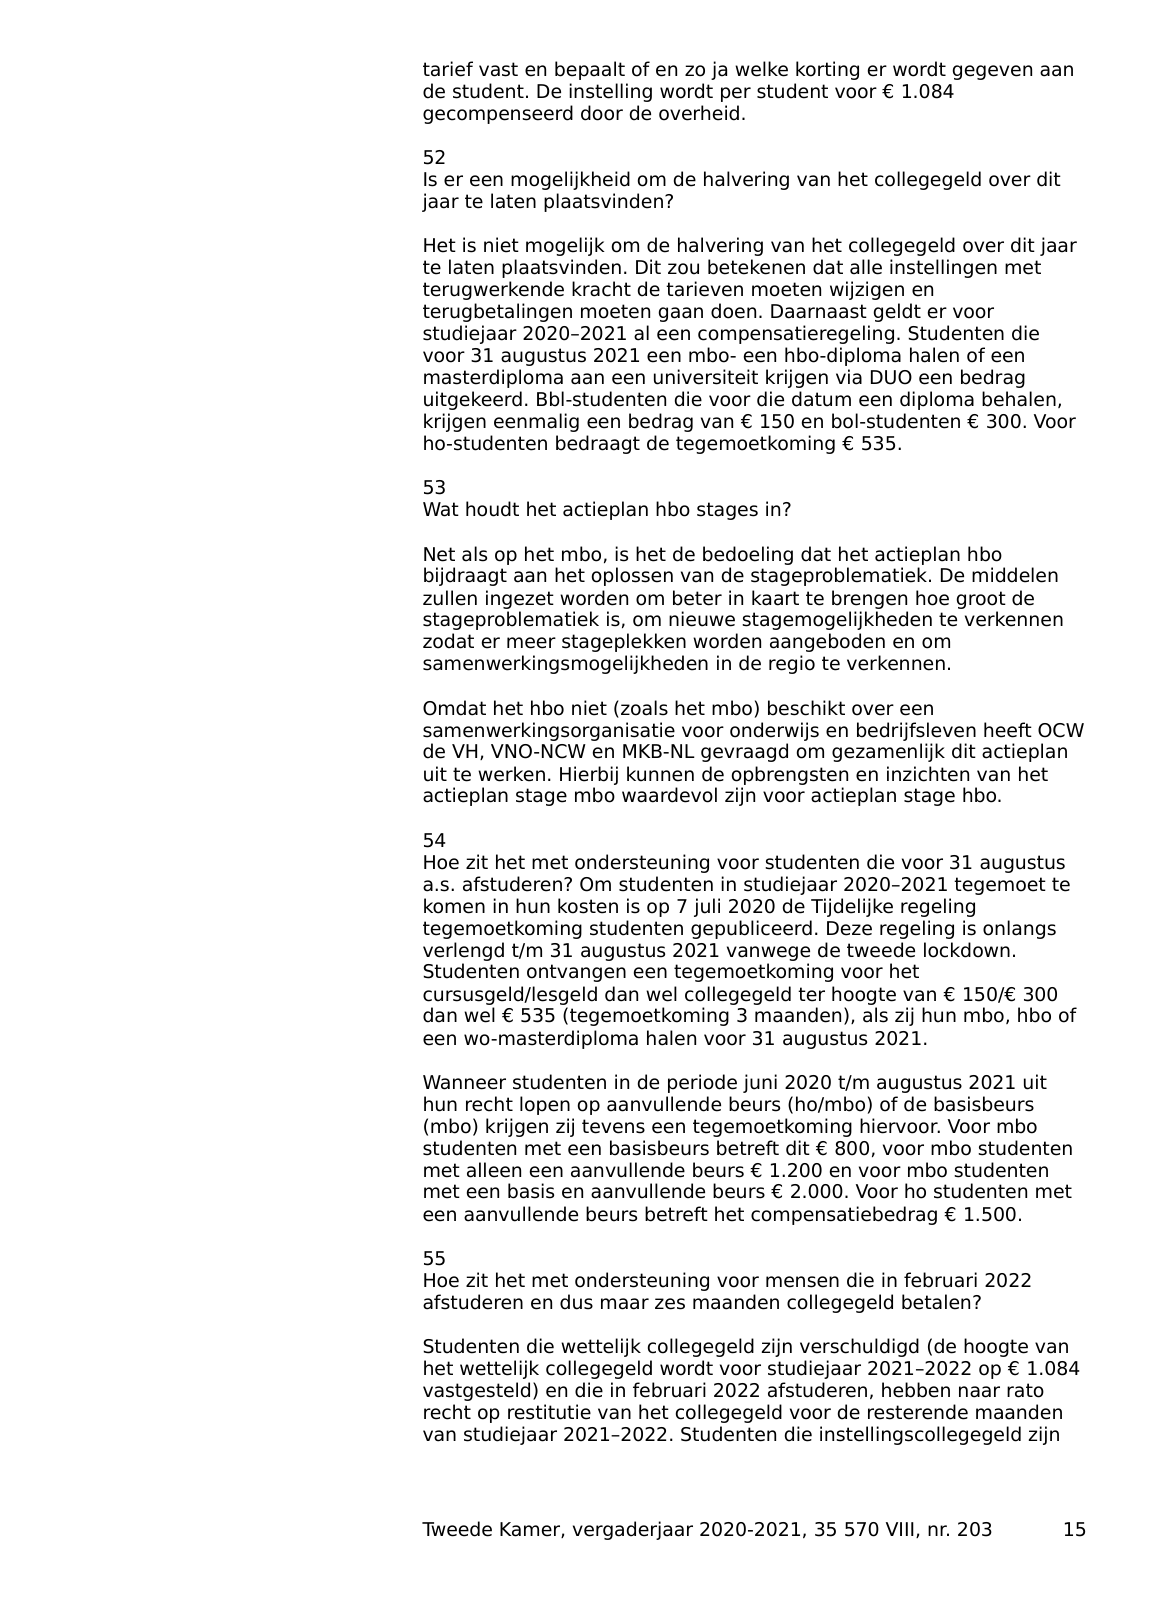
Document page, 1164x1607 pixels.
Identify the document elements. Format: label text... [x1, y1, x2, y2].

text tarief vast en bepaalt of en zo ja welke korting er wordt gegeven aan de student. De instelling wordt per student voor € 1.084 gecompenseerd door de overheid. [422, 59, 1087, 125]
text Omdat het hbo niet (zoals het mbo) beschikt over een samenwerkingsorganisatie voor onderwijs en bedrijfsleven heeft OCW de VH, VNO-NCW en MKB-NL gevraagd om gezamenlijk dit actieplan uit te werken. Hierbij kunnen de opbrengsten en inzichten van het actieplan stage mbo waardevol zijn voor actieplan stage hbo. [422, 697, 1087, 807]
text 52 [422, 147, 1087, 169]
text Hoe zit het met ondersteuning voor mensen die in februari 2022 afstuderen en dus maar zes maanden collegegeld betalen? [422, 1269, 1087, 1313]
text Wat houdt het actieplan hbo stages in? [422, 499, 1087, 521]
text 54 [422, 829, 1087, 852]
text Is er een mogelijkheid om de halvering van het collegegeld over dit jaar te laten plaatsvinden? [422, 169, 1087, 213]
text Het is niet mogelijk om de halvering van het collegegeld over dit jaar te laten plaatsvinden. Dit zou betekenen dat alle instellingen met terugwerkende kracht de tarieven moeten wijzigen en terugbetalingen moeten gaan doen. Daarnaast geldt er voor studiejaar 2020–2021 al een compensatieregeling. Studenten die voor 31 augustus 2021 een mbo- een hbo-diploma halen of een masterdiploma aan een universiteit krijgen via DUO een bedrag uitgekeerd. Bbl-studenten die voor die datum een diploma behalen, krijgen eenmalig een bedrag van € 150 en bol-studenten € 300. Voor ho-studenten bedraagt de tegemoetkoming € 535. [422, 235, 1087, 455]
text 55 [422, 1248, 1087, 1269]
text Hoe zit het met ondersteuning voor studenten die voor 31 augustus a.s. afstuderen? Om studenten in studiejaar 2020–2021 tegemoet te komen in hun kosten is op 7 juli 2020 de Tijdelijke regeling tegemoetkoming studenten gepubliceerd. Deze regeling is onlangs verlengd t/m 31 augustus 2021 vanwege de tweede lockdown. Studenten ontvangen een tegemoetkoming voor het cursusgeld/lesgeld dan wel collegegeld ter hoogte van € 150/€ 300 dan wel € 535 (tegemoetkoming 3 maanden), als zij hun mbo, hbo of een wo-masterdiploma halen voor 31 augustus 2021. [422, 852, 1087, 1049]
text Studenten die wettelijk collegegeld zijn verschuldigd (de hoogte van het wettelijk collegegeld wordt voor studiejaar 2021–2022 op € 1.084 vastgesteld) en die in februari 2022 afstuderen, hebben naar rato recht op restitutie van het collegegeld voor de resterende maanden van studiejaar 2021–2022. Studenten die instellingscollegegeld zijn [422, 1336, 1087, 1446]
text Net als op het mbo, is het de bedoeling dat het actieplan hbo bijdraagt aan het oplossen van de stageproblematiek. De middelen zullen ingezet worden om beter in kaart te brengen hoe groot de stageproblematiek is, om nieuwe stagemogelijkheden te verkennen zodat er meer stageplekken worden aangeboden en om samenwerkingsmogelijkheden in de regio te verkennen. [422, 543, 1087, 675]
text Wanneer studenten in de periode juni 2020 t/m augustus 2021 uit hun recht lopen op aanvullende beurs (ho/mbo) of de basisbeurs (mbo) krijgen zij tevens een tegemoetkoming hiervoor. Voor mbo studenten met een basisbeurs betreft dit € 800, voor mbo studenten met alleen een aanvullende beurs € 1.200 en voor mbo studenten met een basis en aanvullende beurs € 2.000. Voor ho studenten met een aanvullende beurs betreft het compensatiebedrag € 1.500. [422, 1072, 1087, 1225]
text 53 [422, 477, 1087, 499]
